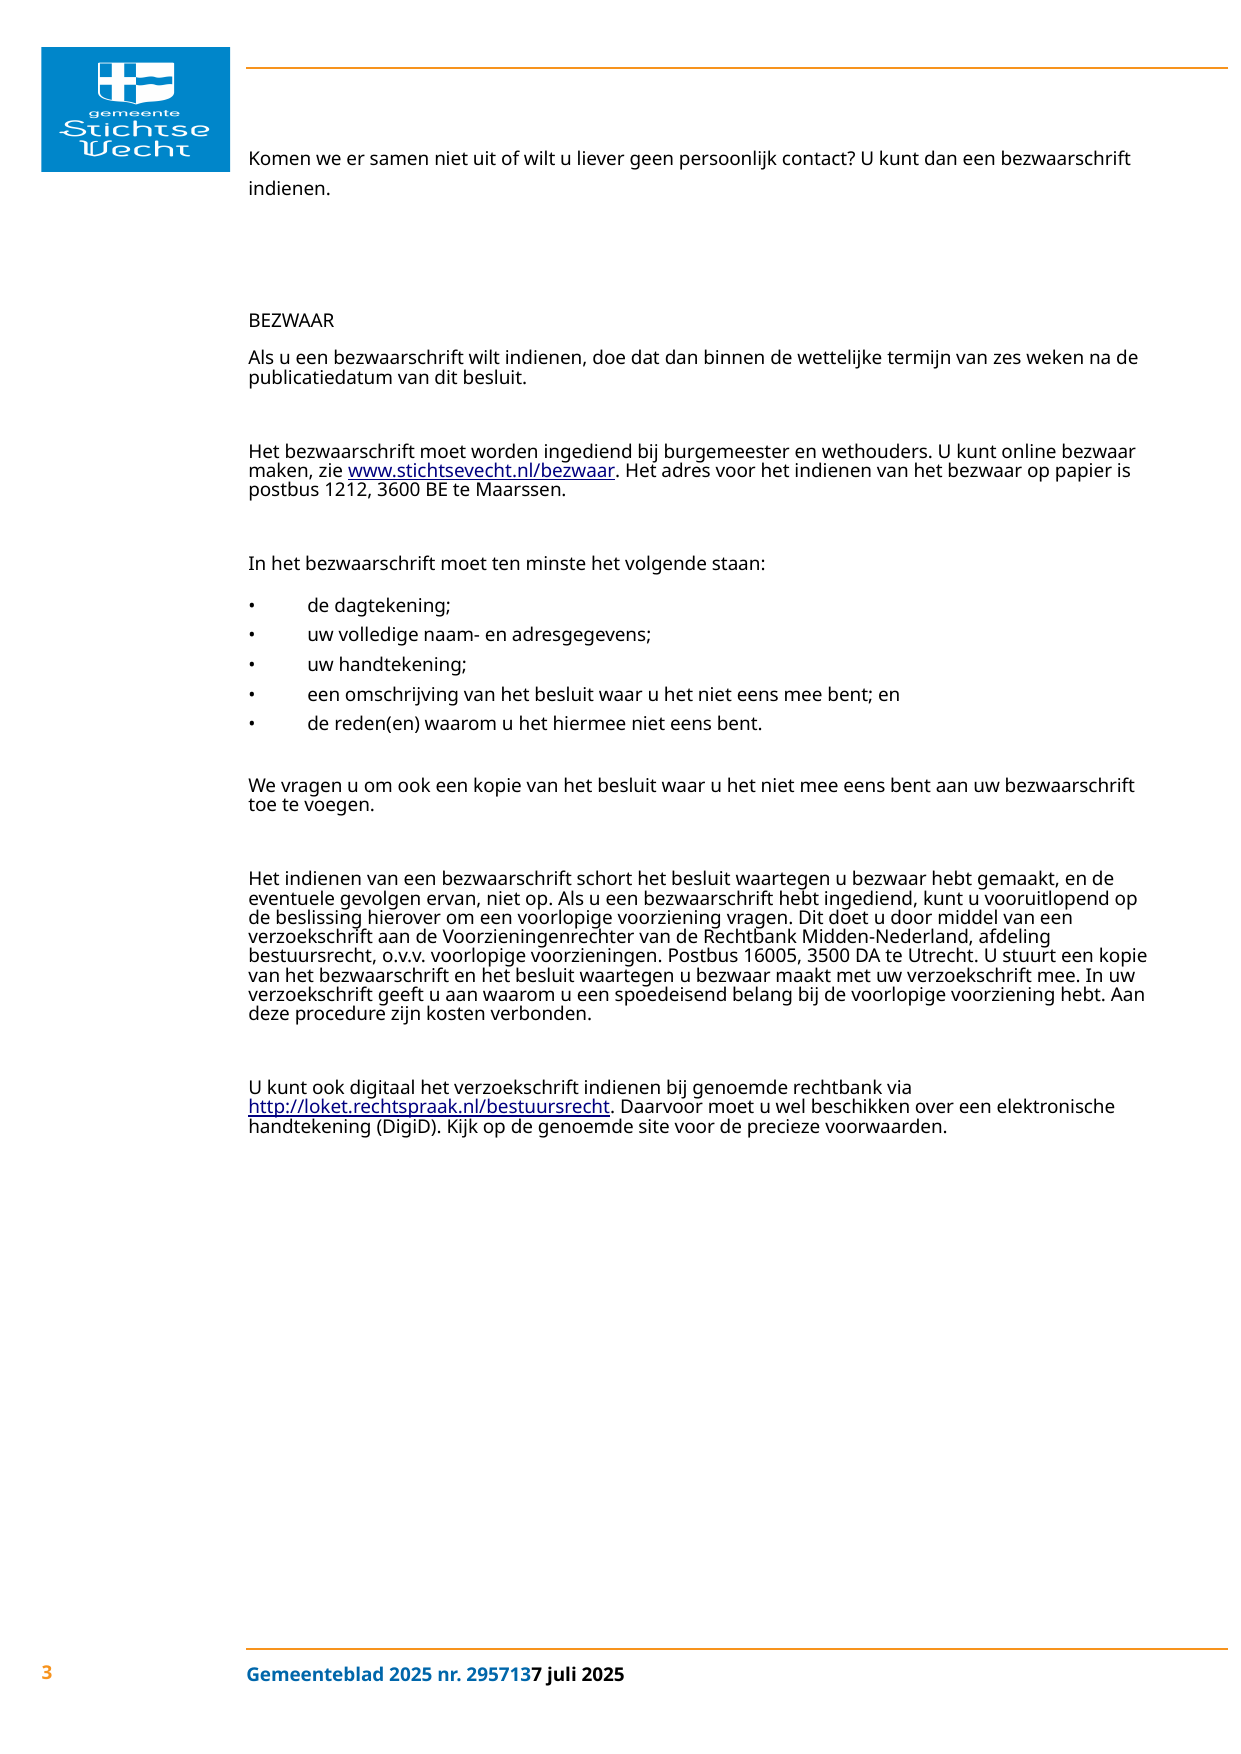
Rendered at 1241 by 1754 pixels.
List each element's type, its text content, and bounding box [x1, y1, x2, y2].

text Komen we er samen niet uit of wilt u liever geen persoonlijk contact? U kunt dan een bezwaarschrift indienen. [248, 145, 1152, 201]
list een omschrijving van het besluit waar u het niet eens mee bent; en [248, 681, 1152, 707]
picture [137, 63, 174, 103]
text BEZWAAR [248, 312, 1152, 332]
text We vragen u om ook een kopie van het besluit waar u het niet mee eens bent aan uw bezwaarschrift toe te voegen. [248, 777, 1152, 816]
picture [99, 63, 135, 101]
text Het indienen van een bezwaarschrift schort het besluit waartegen u bezwaar hebt gemaakt, en de eventuele gevolgen ervan, niet op. Als u een bezwaarschrift hebt ingediend, kunt u vooruitlopend op de beslissing hierover om een voorlopige voorziening vragen. Dit doet u door middel van een verzoekschrift aan de Voorzieningenrechter van de Rechtbank Midden-Nederland, afdeling bestuursrecht, o.v.v. voorlopige voorzieningen. Postbus 16005, 3500 DA te Utrecht. U stuurt een kopie van het bezwaarschrift en het besluit waartegen u bezwaar maakt met uw verzoekschrift mee. In uw verzoekschrift geeft u aan waarom u een spoedeisend belang bij de voorlopige voorziening hebt. Aan deze procedure zijn kosten verbonden. [248, 870, 1152, 1024]
text Het bezwaarschrift moet worden ingediend bij burgemeester en wethouders. U kunt online bezwaar maken, zie www.stichtsevecht.nl/bezwaar. Het adres voor het indienen van het bezwaar op papier is postbus 1212, 3600 BE te Maarssen. [248, 443, 1152, 500]
text U kunt ook digitaal het verzoekschrift indienen bij genoemde rechtbank via http://loket.rechtspraak.nl/bestuursrecht. Daarvoor moet u wel beschikken over een elektronische handtekening (DigiD). Kijk op de genoemde site voor de precieze voorwaarden. [248, 1079, 1152, 1137]
text In het bezwaarschrift moet ten minste het volgende staan: [248, 555, 1152, 574]
text Als u een bezwaarschrift wilt indienen, doe dat dan binnen de wettelijke termijn van zes weken na de publicatiedatum van dit besluit. [248, 349, 1152, 388]
list de reden(en) waarom u het hiermee niet eens bent. [248, 710, 1152, 736]
list uw handtekening; [248, 651, 1152, 677]
list de dagtekening; [248, 592, 1152, 618]
list uw volledige naam- en adresgegevens; [248, 622, 1152, 647]
